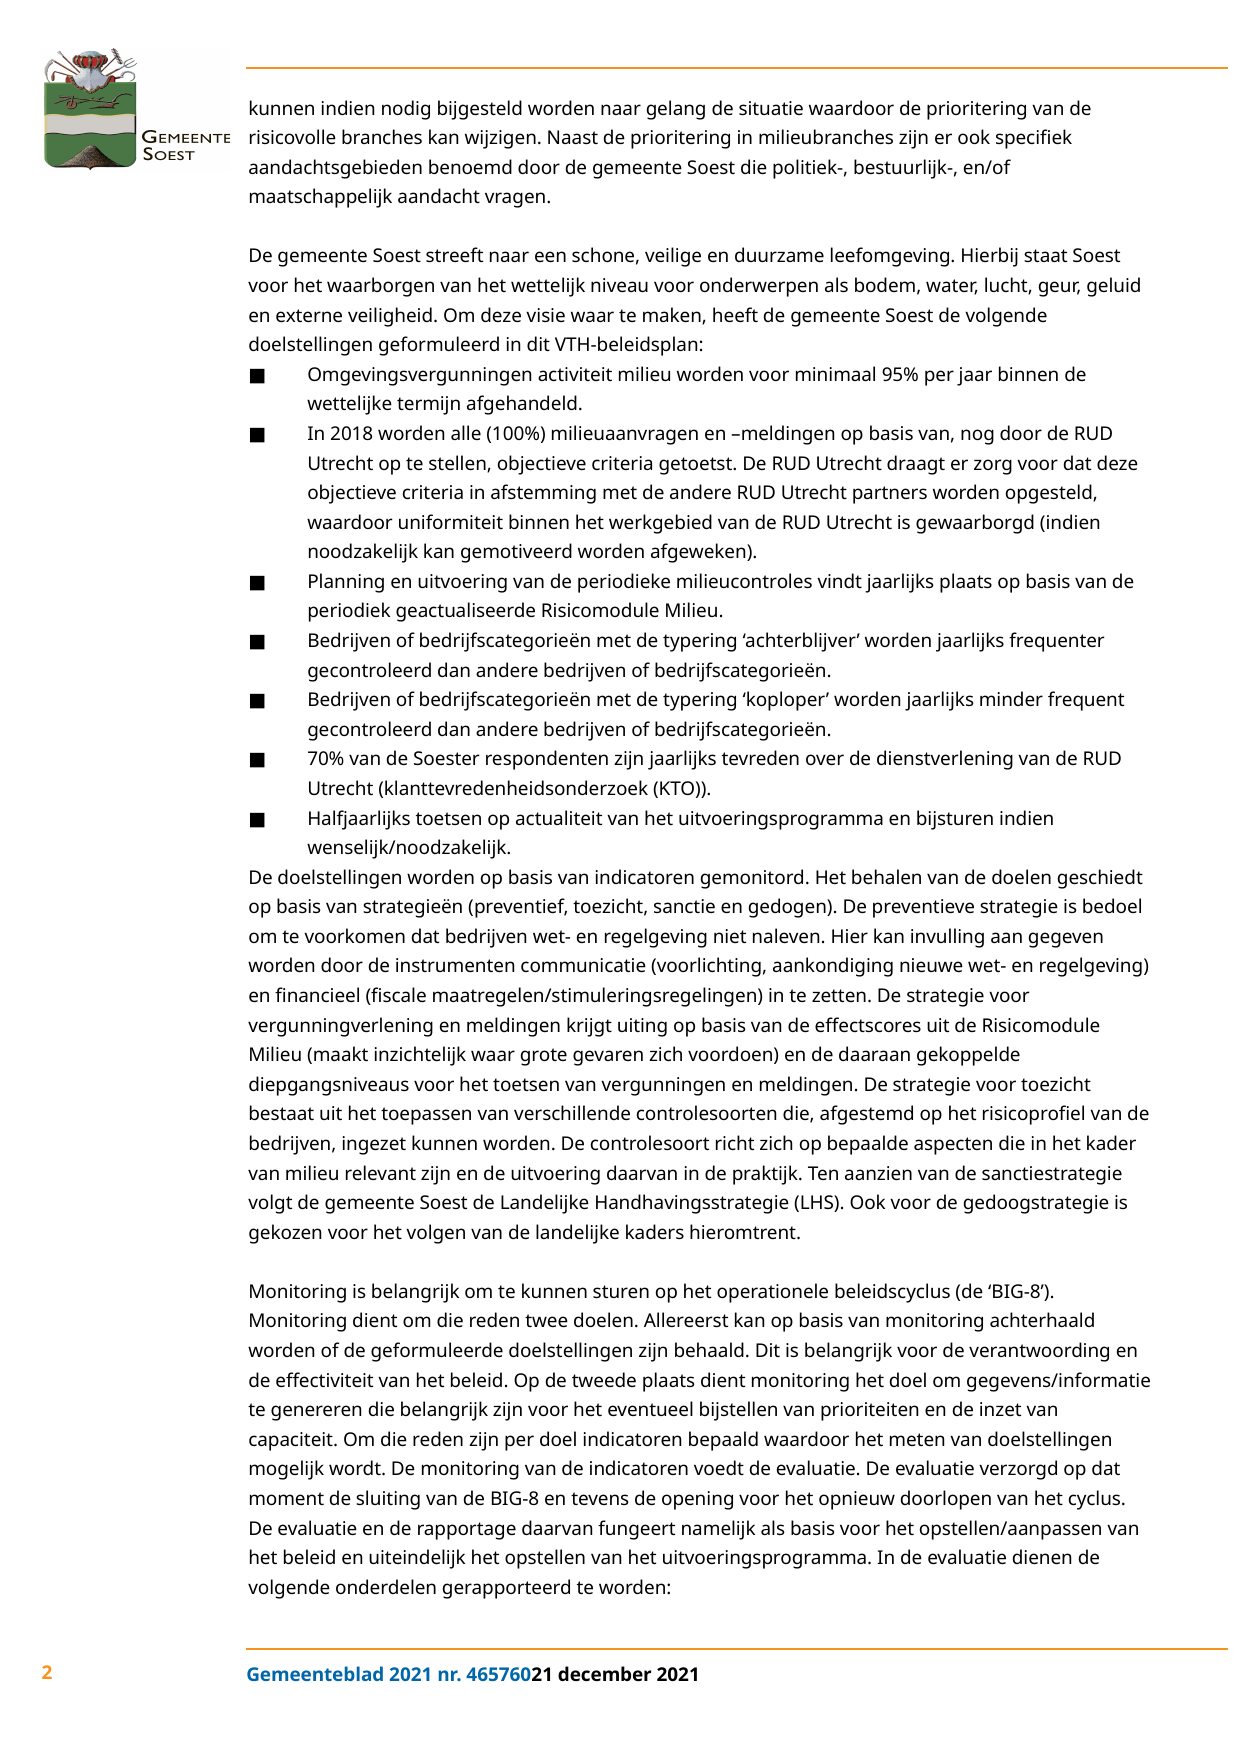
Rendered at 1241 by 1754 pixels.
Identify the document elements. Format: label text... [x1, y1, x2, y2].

list 70% van de Soester respondenten zijn jaarlijks tevreden over de dienstverlening van de RUD Utrecht (klanttevredenheidsonderzoek (KTO)). [248, 746, 1152, 801]
text Monitoring is belangrijk om te kunnen sturen op het operationele beleidscyclus (de ‘BIG-8’). Monitoring dient om die reden twee doelen. Allereerst kan op basis van monitoring achterhaald worden of de geformuleerde doelstellingen zijn behaald. Dit is belangrijk voor de verantwoording en de effectiviteit van het beleid. Op de tweede plaats dient monitoring het doel om gegevens/informatie te genereren die belangrijk zijn voor het eventueel bijstellen van prioriteiten en de inzet van capaciteit. Om die reden zijn per doel indicatoren bepaald waardoor het meten van doelstellingen mogelijk wordt. De monitoring van de indicatoren voedt de evaluatie. De evaluatie verzorgd op dat moment de sluiting van de BIG-8 en tevens de opening voor het opnieuw doorlopen van het cyclus. De evaluatie en de rapportage daarvan fungeert namelijk als basis voor het opstellen/aanpassen van het beleid en uiteindelijk het opstellen van het uitvoeringsprogramma. In de evaluatie dienen de volgende onderdelen gerapporteerd te worden: [248, 1278, 1152, 1600]
list Bedrijven of bedrijfscategorieën met de typering ‘achterblijver’ worden jaarlijks frequenter gecontroleerd dan andere bedrijven of bedrijfscategorieën. [248, 627, 1152, 683]
picture [41, 47, 231, 172]
list Bedrijven of bedrijfscategorieën met de typering ‘koploper’ worden jaarlijks minder frequent gecontroleerd dan andere bedrijven of bedrijfscategorieën. [248, 686, 1152, 742]
list Planning en uitvoering van de periodieke milieucontroles vindt jaarlijks plaats op basis van de periodiek geactualiseerde Risicomodule Milieu. [248, 568, 1152, 623]
text De gemeente Soest streeft naar een schone, veilige en duurzame leefomgeving. Hierbij staat Soest voor het waarborgen van het wettelijk niveau voor onderwerpen als bodem, water, lucht, geur, geluid en externe veiligheid. Om deze visie waar te maken, heeft de gemeente Soest de volgende doelstellingen geformuleerd in dit VTH-beleidsplan: [248, 243, 1152, 357]
list In 2018 worden alle (100%) milieuaanvragen en –meldingen op basis van, nog door de RUD Utrecht op te stellen, objectieve criteria getoetst. De RUD Utrecht draagt er zorg voor dat deze objectieve criteria in afstemming met de andere RUD Utrecht partners worden opgesteld, waardoor uniformiteit binnen het werkgebied van de RUD Utrecht is gewaarborgd (indien noodzakelijk kan gemotiveerd worden afgeweken). [248, 420, 1152, 564]
list Omgevingsvergunningen activiteit milieu worden voor minimaal 95% per jaar binnen de wettelijke termijn afgehandeld. [248, 361, 1152, 416]
list Halfjaarlijks toetsen op actualiteit van het uitvoeringsprogramma en bijsturen indien wenselijk/noodzakelijk. [248, 805, 1152, 860]
text De doelstellingen worden op basis van indicatoren gemonitord. Het behalen van de doelen geschiedt op basis van strategieën (preventief, toezicht, sanctie en gedogen). De preventieve strategie is bedoel om te voorkomen dat bedrijven wet- en regelgeving niet naleven. Hier kan invulling aan gegeven worden door de instrumenten communicatie (voorlichting, aankondiging nieuwe wet- en regelgeving) en financieel (fiscale maatregelen/stimuleringsregelingen) in te zetten. De strategie voor vergunningverlening en meldingen krijgt uiting op basis van de effectscores uit de Risicomodule Milieu (maakt inzichtelijk waar grote gevaren zich voordoen) en de daaraan gekoppelde diepgangsniveaus voor het toetsen van vergunningen en meldingen. De strategie voor toezicht bestaat uit het toepassen van verschillende controlesoorten die, afgestemd op het risicoprofiel van de bedrijven, ingezet kunnen worden. De controlesoort richt zich op bepaalde aspecten die in het kader van milieu relevant zijn en de uitvoering daarvan in de praktijk. Ten aanzien van de sanctiestrategie volgt de gemeente Soest de Landelijke Handhavingsstrategie (LHS). Ook voor de gedoogstrategie is gekozen voor het volgen van de landelijke kaders hieromtrent. [248, 864, 1152, 1245]
text kunnen indien nodig bijgesteld worden naar gelang de situatie waardoor de prioritering van de risicovolle branches kan wijzigen. Naast de prioritering in milieubranches zijn er ook specifiek aandachtsgebieden benoemd door de gemeente Soest die politiek-, bestuurlijk-, en/of maatschappelijk aandacht vragen. [248, 95, 1152, 209]
